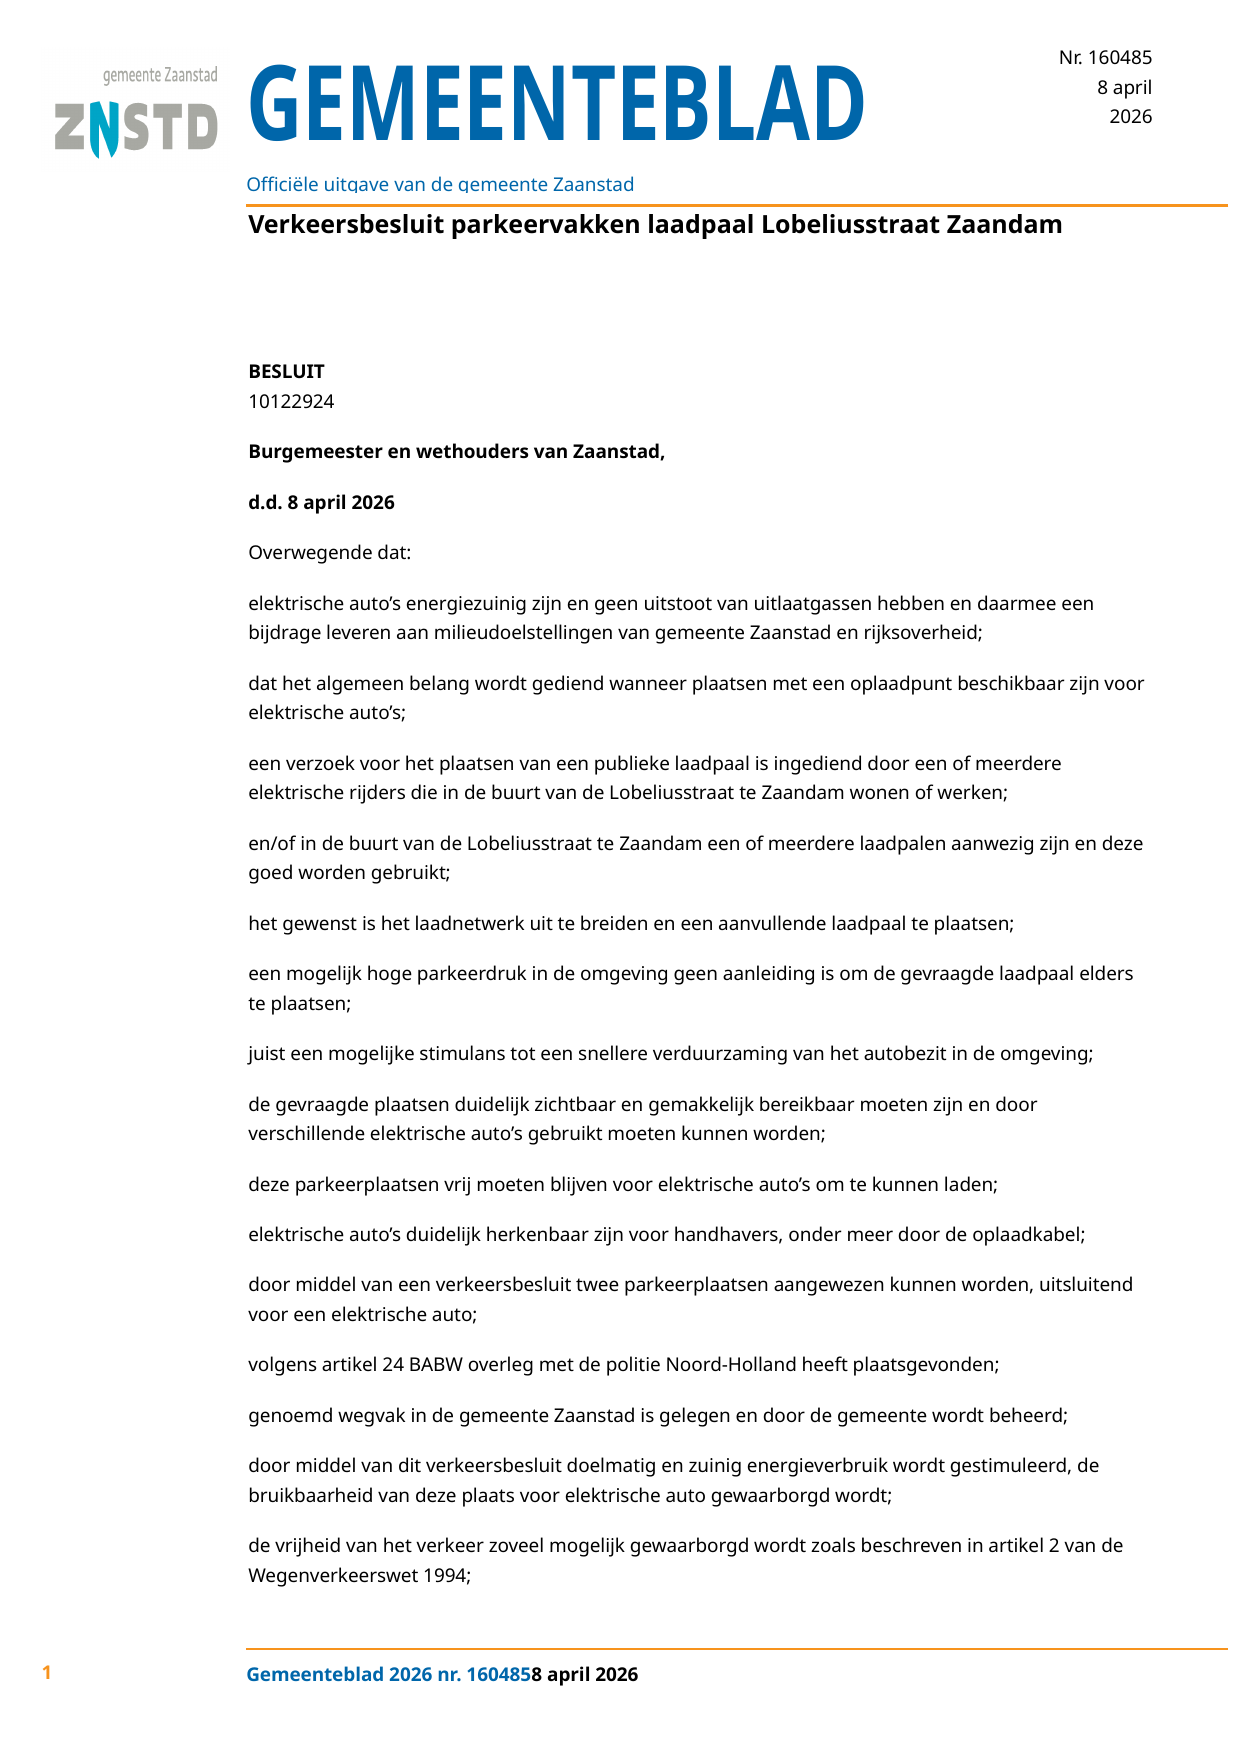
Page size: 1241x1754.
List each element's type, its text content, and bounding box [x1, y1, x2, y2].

text Overwegende dat: [248, 539, 1152, 565]
text volgens artikel 24 BABW overleg met de politie Noord-Holland heeft plaatsgevonden; [248, 1352, 1152, 1377]
text deze parkeerplaatsen vrij moeten blijven voor elektrische auto’s om te kunnen laden; [248, 1171, 1152, 1197]
text elektrische auto’s energiezuinig zijn en geen uitstoot van uitlaatgassen hebben en daarmee een bijdrage leveren aan milieudoelstellingen van gemeente Zaanstad en rijksoverheid; [248, 590, 1152, 645]
text en/of in de buurt van de Lobeliusstraat te Zaandam een of meerdere laadpalen aanwezig zijn en deze goed worden gebruikt; [248, 830, 1152, 885]
text BESLUIT [248, 359, 1152, 384]
text genoemd wegvak in de gemeente Zaanstad is gelegen en door de gemeente wordt beheerd; [248, 1402, 1152, 1428]
text de gevraagde plaatsen duidelijk zichtbaar en gemakkelijk bereikbaar moeten zijn en door verschillende elektrische auto’s gebruikt moeten kunnen worden; [248, 1091, 1152, 1146]
text door middel van een verkeersbesluit twee parkeerplaatsen aangewezen kunnen worden, uitsluitend voor een elektrische auto; [248, 1272, 1152, 1327]
picture [41, 47, 231, 172]
text Verkeersbesluit parkeervakken laadpaal Lobeliusstraat Zaandam [248, 207, 1152, 241]
text 10122924 [248, 388, 1152, 414]
text door middel van dit verkeersbesluit doelmatig en zuinig energieverbruik wordt gestimuleerd, de bruikbaarheid van deze plaats voor elektrische auto gewaarborgd wordt; [248, 1452, 1152, 1508]
text dat het algemeen belang wordt gediend wanneer plaatsen met een oplaadpunt beschikbaar zijn voor elektrische auto’s; [248, 670, 1152, 725]
text een mogelijk hoge parkeerdruk in de omgeving geen aanleiding is om de gevraagde laadpaal elders te plaatsen; [248, 960, 1152, 1016]
text de vrijheid van het verkeer zoveel mogelijk gewaarborgd wordt zoals beschreven in artikel 2 van de Wegenverkeerswet 1994; [248, 1532, 1152, 1588]
text het gewenst is het laadnetwerk uit te breiden en een aanvullende laadpaal te plaatsen; [248, 910, 1152, 936]
text een verzoek voor het plaatsen van een publieke laadpaal is ingediend door een of meerdere elektrische rijders die in de buurt van de Lobeliusstraat te Zaandam wonen of werken; [248, 750, 1152, 805]
text Burgemeester en wethouders van Zaanstad, [248, 439, 1152, 464]
text juist een mogelijke stimulans tot een snellere verduurzaming van het autobezit in de omgeving; [248, 1040, 1152, 1066]
text d.d. 8 april 2026 [248, 489, 1152, 515]
text elektrische auto’s duidelijk herkenbaar zijn voor handhavers, onder meer door de oplaadkabel; [248, 1221, 1152, 1247]
